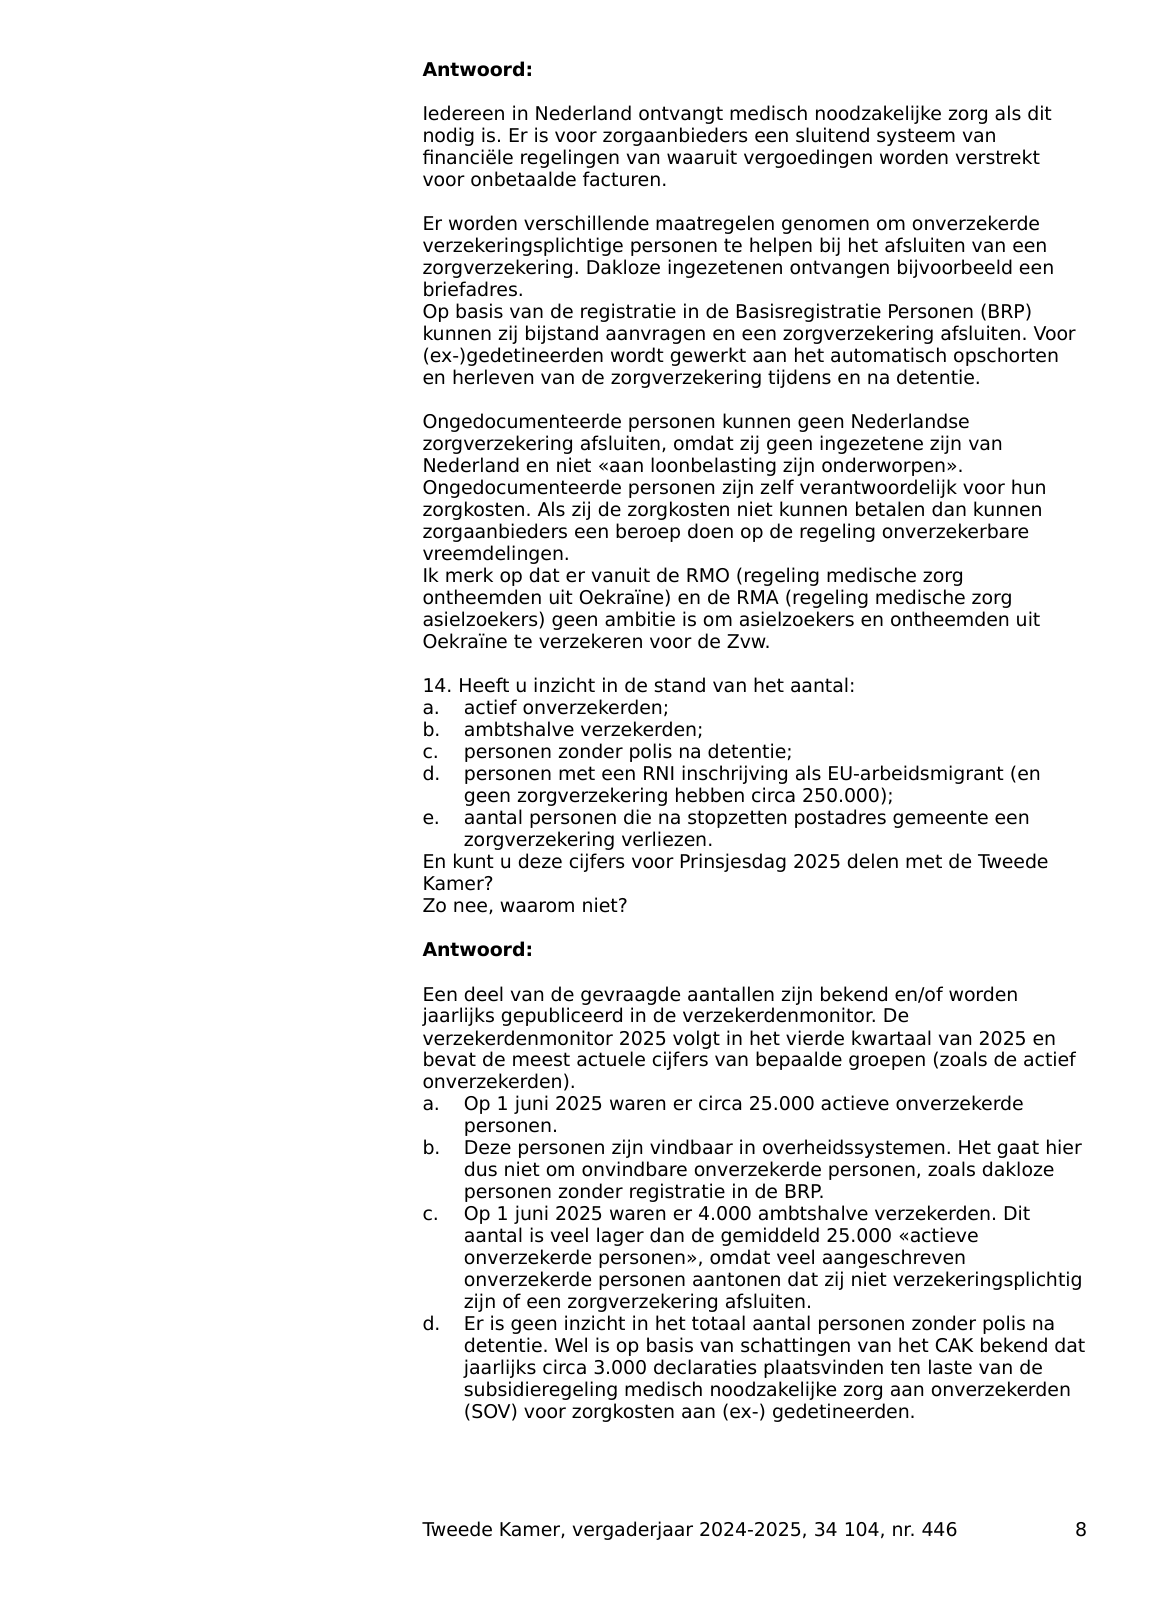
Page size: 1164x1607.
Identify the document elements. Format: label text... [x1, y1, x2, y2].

text Een deel van de gevraagde aantallen zijn bekend en/of worden jaarlijks gepubliceerd in de verzekerdenmonitor. De verzekerdenmonitor 2025 volgt in het vierde kwartaal van 2025 en bevat de meest actuele cijfers van bepaalde groepen (zoals de actief onverzekerden). [422, 983, 1087, 1093]
text b. Deze personen zijn vindbaar in overheidssystemen. Het gaat hier dus niet om onvindbare onverzekerde personen, zoals dakloze personen zonder registratie in de BRP. [422, 1137, 1087, 1203]
text Zo nee, waarom niet? [422, 895, 1087, 917]
text e. aantal personen die na stopzetten postadres gemeente een zorgverzekering verliezen. [422, 807, 1087, 851]
text Er worden verschillende maatregelen genomen om onverzekerde verzekeringsplichtige personen te helpen bij het afsluiten van een zorgverzekering. Dakloze ingezetenen ontvangen bijvoorbeeld een briefadres. [422, 213, 1087, 301]
text c. Op 1 juni 2025 waren er 4.000 ambtshalve verzekerden. Dit aantal is veel lager dan de gemiddeld 25.000 «actieve onverzekerde personen», omdat veel aangeschreven onverzekerde personen aantonen dat zij niet verzekeringsplichtig zijn of een zorgverzekering afsluiten. [422, 1203, 1087, 1313]
subtitle Antwoord: [422, 939, 1087, 961]
text a. actief onverzekerden; [422, 697, 1087, 719]
text 14. Heeft u inzicht in de stand van het aantal: [422, 675, 1087, 697]
text En kunt u deze cijfers voor Prinsjesdag 2025 delen met de Tweede Kamer? [422, 851, 1087, 895]
text a. Op 1 juni 2025 waren er circa 25.000 actieve onverzekerde personen. [422, 1093, 1087, 1137]
text Iedereen in Nederland ontvangt medisch noodzakelijke zorg als dit nodig is. Er is voor zorgaanbieders een sluitend systeem van financiële regelingen van waaruit vergoedingen worden verstrekt voor onbetaalde facturen. [422, 103, 1087, 191]
text Ik merk op dat er vanuit de RMO (regeling medische zorg ontheemden uit Oekraïne) en de RMA (regeling medische zorg asielzoekers) geen ambitie is om asielzoekers en ontheemden uit Oekraïne te verzekeren voor de Zvw. [422, 565, 1087, 653]
text Ongedocumenteerde personen kunnen geen Nederlandse zorgverzekering afsluiten, omdat zij geen ingezetene zijn van Nederland en niet «aan loonbelasting zijn onderworpen». Ongedocumenteerde personen zijn zelf verantwoordelijk voor hun zorgkosten. Als zij de zorgkosten niet kunnen betalen dan kunnen zorgaanbieders een beroep doen op de regeling onverzekerbare vreemdelingen. [422, 411, 1087, 565]
text d. personen met een RNI inschrijving als EU-arbeidsmigrant (en geen zorgverzekering hebben circa 250.000); [422, 763, 1087, 807]
text c. personen zonder polis na detentie; [422, 741, 1087, 763]
text b. ambtshalve verzekerden; [422, 719, 1087, 741]
subtitle Antwoord: [422, 59, 1087, 81]
text Op basis van de registratie in de Basisregistratie Personen (BRP) kunnen zij bijstand aanvragen en een zorgverzekering afsluiten. Voor (ex-)gedetineerden wordt gewerkt aan het automatisch opschorten en herleven van de zorgverzekering tijdens en na detentie. [422, 301, 1087, 389]
text d. Er is geen inzicht in het totaal aantal personen zonder polis na detentie. Wel is op basis van schattingen van het CAK bekend dat jaarlijks circa 3.000 declaraties plaatsvinden ten laste van de subsidieregeling medisch noodzakelijke zorg aan onverzekerden (SOV) voor zorgkosten aan (ex-) gedetineerden. [422, 1313, 1087, 1423]
